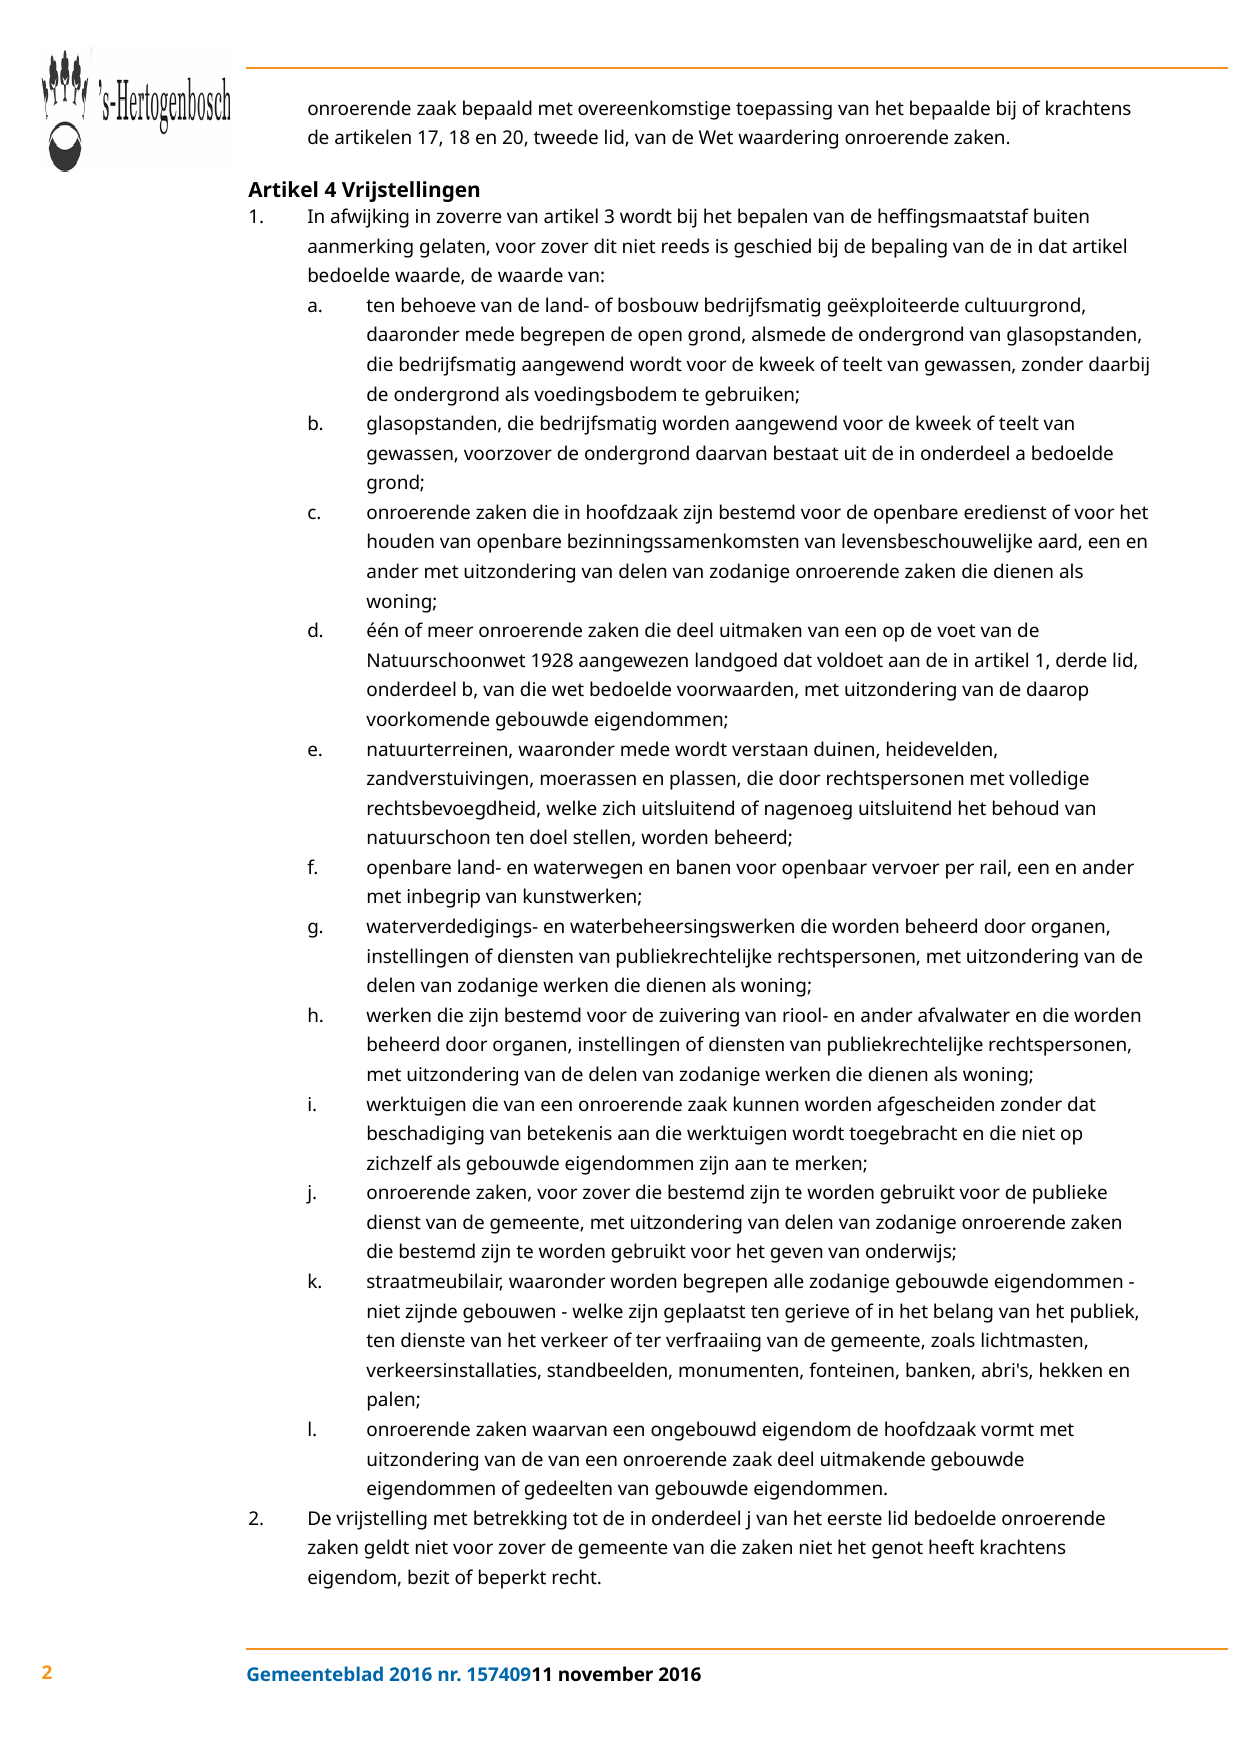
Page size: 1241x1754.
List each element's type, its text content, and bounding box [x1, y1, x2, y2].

list De vrijstelling met betrekking tot de in onderdeel j van het eerste lid bedoelde onroerende zaken geldt niet voor zover de gemeente van die zaken niet het genot heeft krachtens eigendom, bezit of beperkt recht. [248, 1505, 1152, 1590]
picture [41, 47, 231, 172]
list waterverdedigings- en waterbeheersingswerken die worden beheerd door organen, instellingen of diensten van publiekrechtelijke rechtspersonen, met uitzondering van de delen van zodanige werken die dienen als woning; [307, 913, 1152, 998]
list straatmeubilair, waaronder worden begrepen alle zodanige gebouwde eigendommen - niet zijnde gebouwen - welke zijn geplaatst ten gerieve of in het belang van het publiek, ten dienste van het verkeer of ter verfraaiing van de gemeente, zoals lichtmasten, verkeersinstallaties, standbeelden, monumenten, fonteinen, banken, abri's, hekken en palen; [307, 1268, 1152, 1412]
list In afwijking in zoverre van artikel 3 wordt bij het bepalen van de heffingsmaatstaf buiten aanmerking gelaten, voor zover dit niet reeds is geschied bij de bepaling van de in dat artikel bedoelde waarde, de waarde van: [248, 203, 1152, 288]
list natuurterreinen, waaronder mede wordt verstaan duinen, heidevelden, zandverstuivingen, moerassen en plassen, die door rechtspersonen met volledige rechtsbevoegdheid, welke zich uitsluitend of nagenoeg uitsluitend het behoud van natuurschoon ten doel stellen, worden beheerd; [307, 736, 1152, 850]
list onroerende zaken waarvan een ongebouwd eigendom de hoofdzaak vormt met uitzondering van de van een onroerende zaak deel uitmakende gebouwde eigendommen of gedeelten van gebouwde eigendommen. [307, 1416, 1152, 1501]
list glasopstanden, die bedrijfsmatig worden aangewend voor de kweek of teelt van gewassen, voorzover de ondergrond daarvan bestaat uit de in onderdeel a bedoelde grond; [307, 410, 1152, 495]
list werken die zijn bestemd voor de zuivering van riool- en ander afvalwater en die worden beheerd door organen, instellingen of diensten van publiekrechtelijke rechtspersonen, met uitzondering van de delen van zodanige werken die dienen als woning; [307, 1002, 1152, 1087]
list onroerende zaken, voor zover die bestemd zijn te worden gebruikt voor de publieke dienst van de gemeente, met uitzondering van delen van zodanige onroerende zaken die bestemd zijn te worden gebruikt voor het geven van onderwijs; [307, 1179, 1152, 1264]
list onroerende zaak bepaald met overeenkomstige toepassing van het bepaalde bij of krachtens de artikelen 17, 18 en 20, tweede lid, van de Wet waardering onroerende zaken. [248, 95, 1152, 150]
list onroerende zaken die in hoofdzaak zijn bestemd voor de openbare eredienst of voor het houden van openbare bezinningssamenkomsten van levensbeschouwelijke aard, een en ander met uitzondering van delen van zodanige onroerende zaken die dienen als woning; [307, 499, 1152, 613]
text Artikel 4 Vrijstellingen [248, 175, 1152, 203]
list werktuigen die van een onroerende zaak kunnen worden afgescheiden zonder dat beschadiging van betekenis aan die werktuigen wordt toegebracht en die niet op zichzelf als gebouwde eigendommen zijn aan te merken; [307, 1091, 1152, 1176]
list één of meer onroerende zaken die deel uitmaken van een op de voet van de Natuurschoonwet 1928 aangewezen landgoed dat voldoet aan de in artikel 1, derde lid, onderdeel b, van die wet bedoelde voorwaarden, met uitzondering van de daarop voorkomende gebouwde eigendommen; [307, 617, 1152, 732]
list ten behoeve van de land- of bosbouw bedrijfsmatig geëxploiteerde cultuurgrond, daaronder mede begrepen de open grond, alsmede de ondergrond van glasopstanden, die bedrijfsmatig aangewend wordt voor de kweek of teelt van gewassen, zonder daarbij de ondergrond als voedingsbodem te gebruiken; [307, 292, 1152, 406]
list openbare land- en waterwegen en banen voor openbaar vervoer per rail, een en ander met inbegrip van kunstwerken; [307, 854, 1152, 909]
